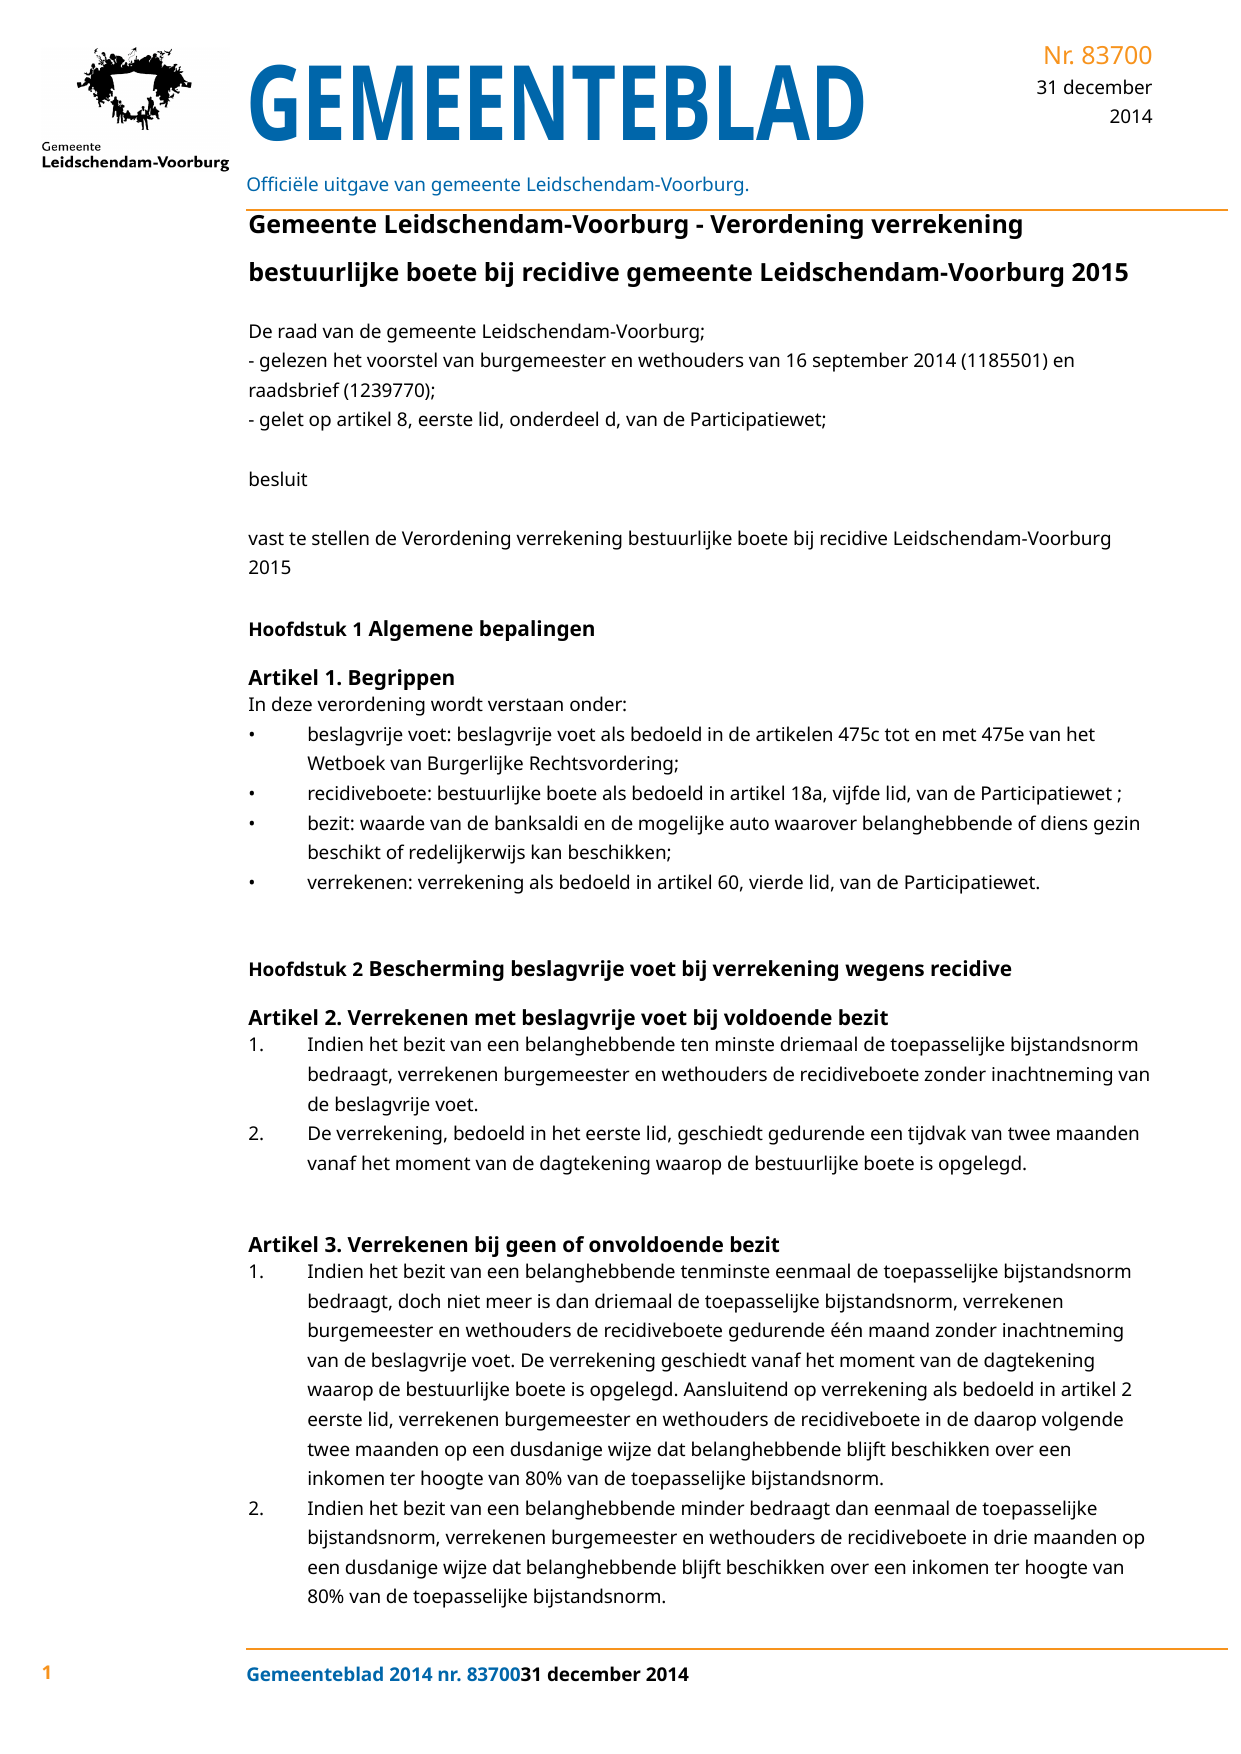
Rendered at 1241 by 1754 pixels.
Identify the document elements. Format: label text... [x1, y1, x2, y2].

text - gelezen het voorstel van burgemeester en wethouders van 16 september 2014 (1185501) en raadsbrief (1239770); [248, 347, 1152, 403]
text De raad van de gemeente Leidschendam-Voorburg; [248, 318, 1152, 344]
list verrekenen: verrekening als bedoeld in artikel 60, vierde lid, van de Participatiewet. [248, 869, 1152, 895]
text Artikel 2. Verrekenen met beslagvrije voet bij voldoende bezit [248, 1003, 1152, 1032]
text Hoofdstuk 2 Bescherming beslagvrije voet bij verrekening wegens recidive [248, 954, 1152, 982]
picture [41, 47, 231, 172]
text vast te stellen de Verordening verrekening bestuurlijke boete bij recidive Leidschendam-Voorburg 2015 [248, 525, 1152, 580]
text Artikel 3. Verrekenen bij geen of onvoldoende bezit [248, 1230, 1152, 1258]
list bezit: waarde van de banksaldi en de mogelijke auto waarover belanghebbende of diens gezin beschikt of redelijkerwijs kan beschikken; [248, 810, 1152, 865]
text In deze verordening wordt verstaan onder: [248, 691, 1152, 717]
list Indien het bezit van een belanghebbende minder bedraagt dan eenmaal de toepasselijke bijstandsnorm, verrekenen burgemeester en wethouders de recidiveboete in drie maanden op een dusdanige wijze dat belanghebbende blijft beschikken over een inkomen ter hoogte van 80% van de toepasselijke bijstandsnorm. [248, 1495, 1152, 1609]
list Indien het bezit van een belanghebbende ten minste driemaal de toepasselijke bijstandsnorm bedraagt, verrekenen burgemeester en wethouders de recidiveboete zonder inachtneming van de beslagvrije voet. [248, 1032, 1152, 1116]
list De verrekening, bedoeld in het eerste lid, geschiedt gedurende een tijdvak van twee maanden vanaf het moment van de dagtekening waarop de bestuurlijke boete is opgelegd. [248, 1120, 1152, 1176]
list Indien het bezit van een belanghebbende tenminste eenmaal de toepasselijke bijstandsnorm bedraagt, doch niet meer is dan driemaal de toepasselijke bijstandsnorm, verrekenen burgemeester en wethouders de recidiveboete gedurende één maand zonder inachtneming van de beslagvrije voet. De verrekening geschiedt vanaf het moment van de dagtekening waarop de bestuurlijke boete is opgelegd. Aansluitend op verrekening als bedoeld in artikel 2 eerste lid, verrekenen burgemeester en wethouders de recidiveboete in de daarop volgende twee maanden op een dusdanige wijze dat belanghebbende blijft beschikken over een inkomen ter hoogte van 80% van de toepasselijke bijstandsnorm. [248, 1258, 1152, 1491]
text Artikel 1. Begrippen [248, 663, 1152, 691]
text Hoofdstuk 1 Algemene bepalingen [248, 614, 1152, 642]
text Gemeente Leidschendam-Voorburg - Verordening verrekening bestuurlijke boete bij recidive gemeente Leidschendam-Voorburg 2015 [248, 211, 1152, 288]
text - gelet op artikel 8, eerste lid, onderdeel d, van de Participatiewet; [248, 407, 1152, 432]
text besluit [248, 466, 1152, 492]
list recidiveboete: bestuurlijke boete als bedoeld in artikel 18a, vijfde lid, van de Participatiewet ; [248, 780, 1152, 806]
list beslagvrije voet: beslagvrije voet als bedoeld in de artikelen 475c tot en met 475e van het Wetboek van Burgerlijke Rechtsvordering; [248, 721, 1152, 776]
